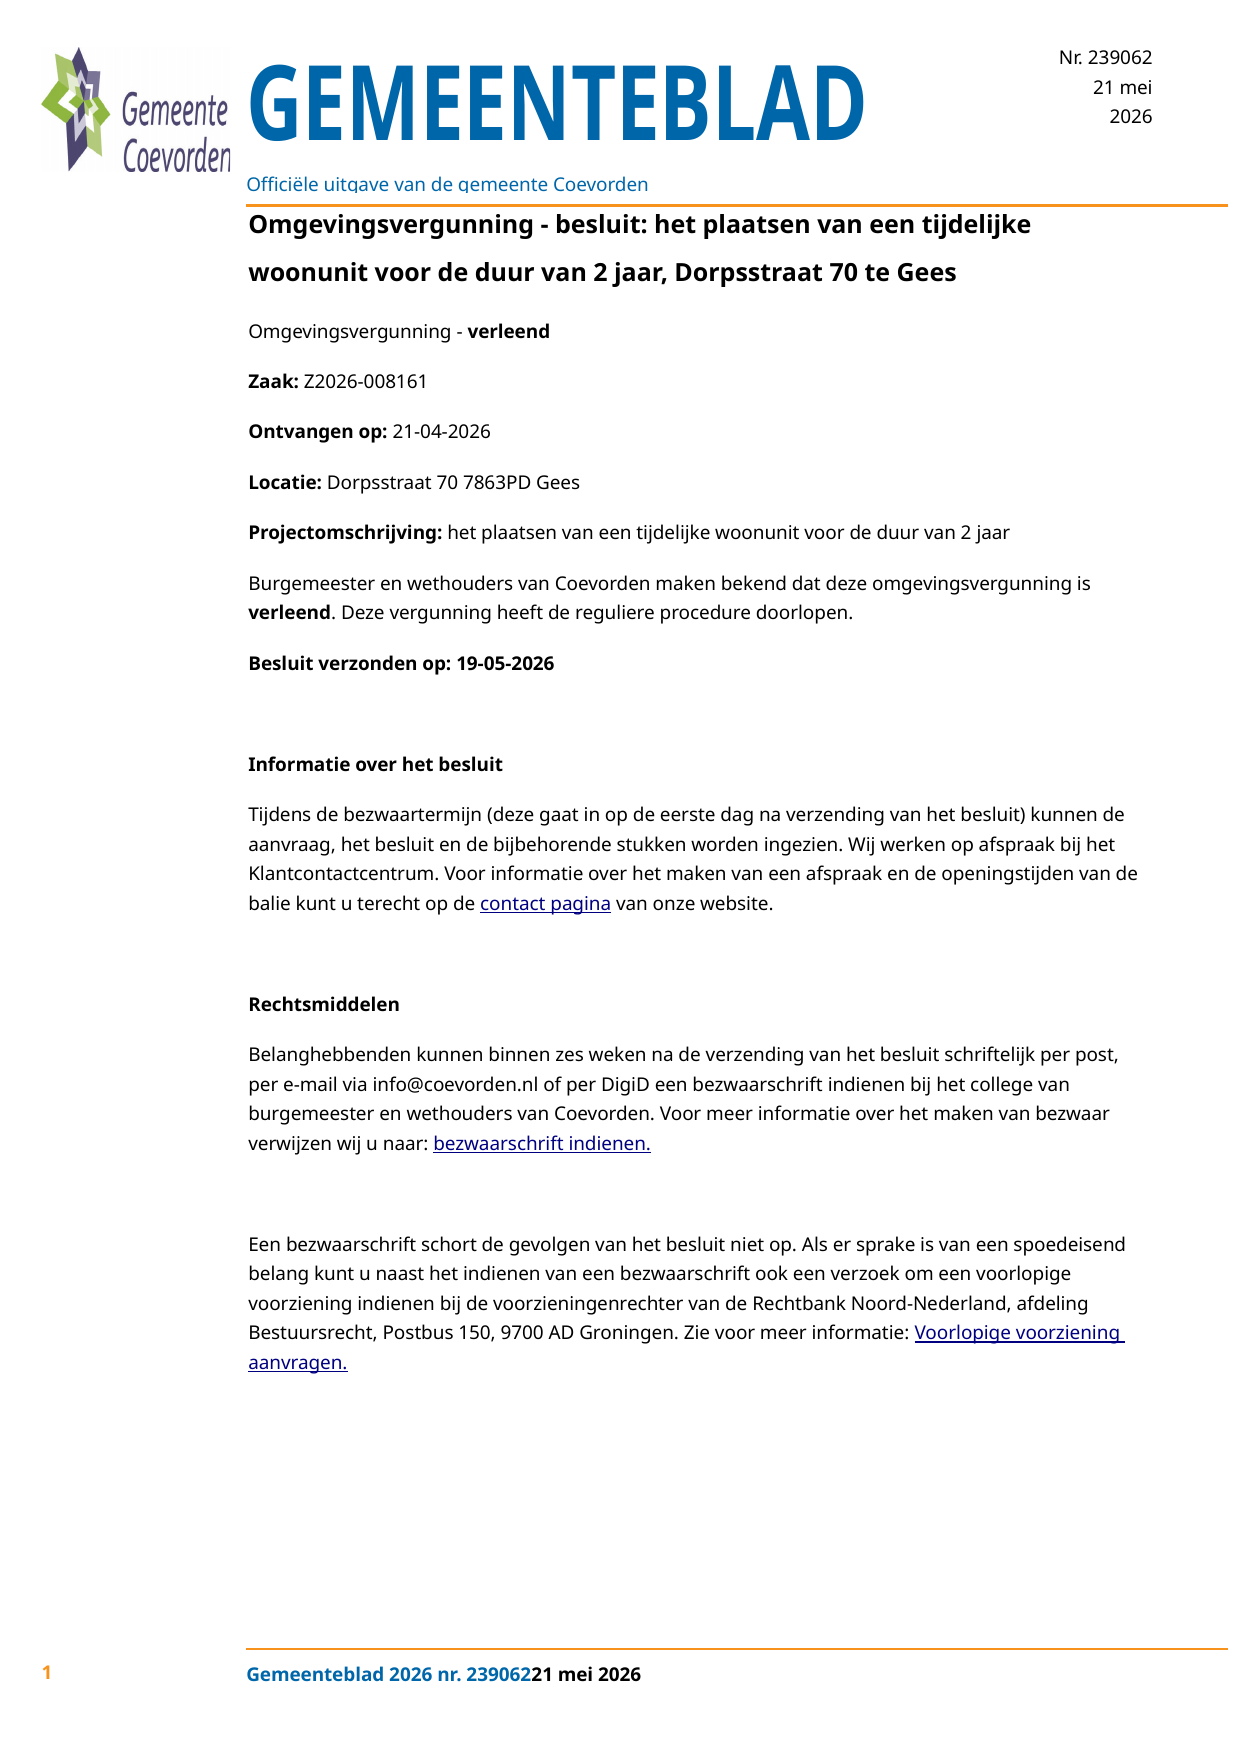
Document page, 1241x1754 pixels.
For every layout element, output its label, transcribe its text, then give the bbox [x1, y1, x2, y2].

text Projectomschrijving: het plaatsen van een tijdelijke woonunit voor de duur van 2 jaar [248, 519, 1152, 545]
text Omgevingsvergunning - besluit: het plaatsen van een tijdelijke woonunit voor de duur van 2 jaar, Dorpsstraat 70 te Gees [248, 207, 1152, 288]
text Ontvangen op: 21-04-2026 [248, 419, 1152, 444]
text Belanghebbenden kunnen binnen zes weken na de verzending van het besluit schriftelijk per post, per e-mail via info@coevorden.nl of per DigiD een bezwaarschrift indienen bij het college van burgemeester en wethouders van Coevorden. Voor meer informatie over het maken van bezwaar verwijzen wij u naar: bezwaarschrift indienen. [248, 1041, 1152, 1156]
text Tijdens de bezwaartermijn (deze gaat in op de eerste dag na verzending van het besluit) kunnen de aanvraag, het besluit en de bijbehorende stukken worden ingezien. Wij werken op afspraak bij het Klantcontactcentrum. Voor informatie over het maken van een afspraak en de openingstijden van de balie kunt u terecht op de contact pagina van onze website. [248, 801, 1152, 916]
text Omgevingsvergunning - verleend [248, 318, 1152, 344]
text Rechtsmiddelen [248, 991, 1152, 1017]
picture [41, 47, 231, 172]
text Locatie: Dorpsstraat 70 7863PD Gees [248, 469, 1152, 495]
text Informatie over het besluit [248, 751, 1152, 777]
text Burgemeester en wethouders van Coevorden maken bekend dat deze omgevingsvergunning is verleend. Deze vergunning heeft de reguliere procedure doorlopen. [248, 570, 1152, 625]
text Besluit verzonden op: 19-05-2026 [248, 650, 1152, 676]
text Een bezwaarschrift schort de gevolgen van het besluit niet op. Als er sprake is van een spoedeisend belang kunt u naast het indienen van een bezwaarschrift ook een verzoek om een voorlopige voorziening indienen bij de voorzieningenrechter van de Rechtbank Noord-Nederland, afdeling Bestuursrecht, Postbus 150, 9700 AD Groningen. Zie voor meer informatie: Voorlopige voorziening aanvragen. [248, 1231, 1152, 1375]
text Zaak: Z2026-008161 [248, 368, 1152, 394]
